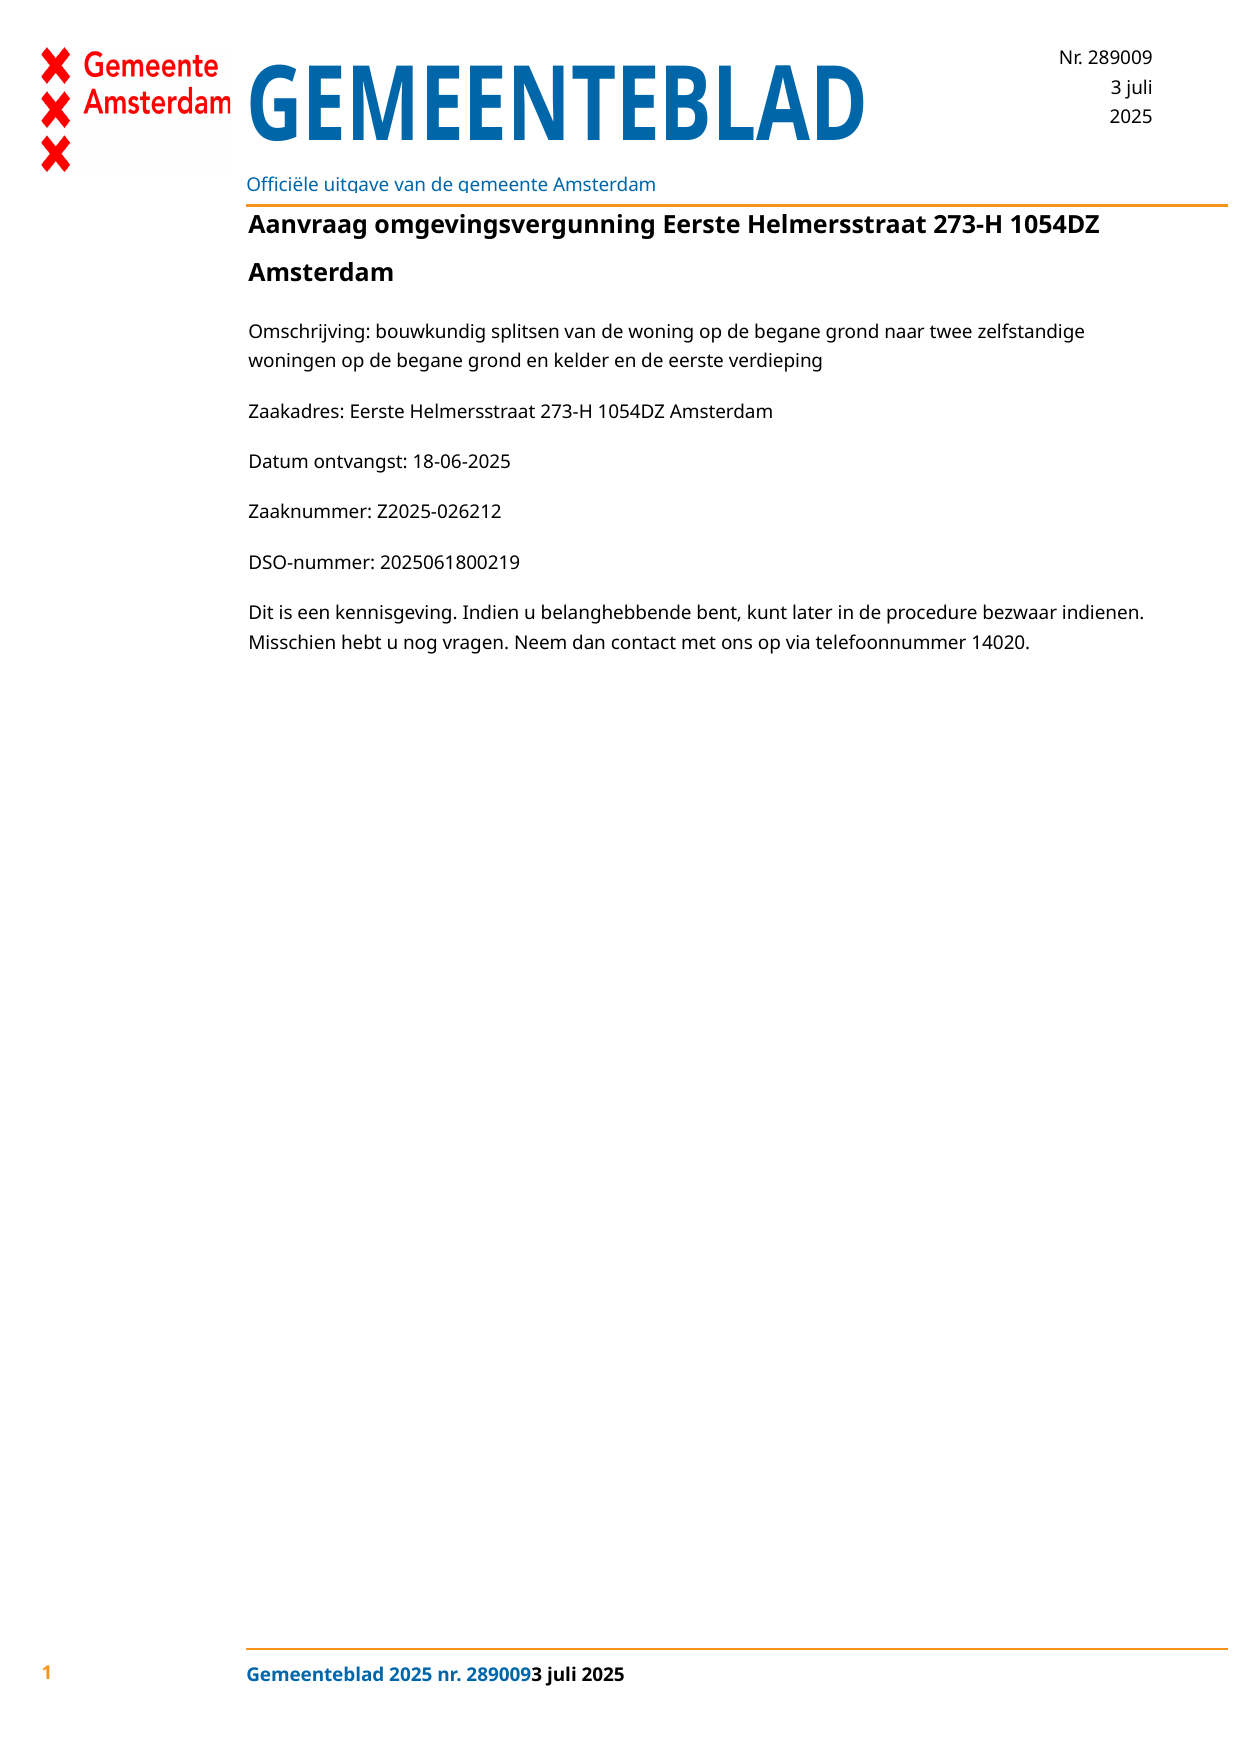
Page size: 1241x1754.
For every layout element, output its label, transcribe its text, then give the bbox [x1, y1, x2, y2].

text Aanvraag omgevingsvergunning Eerste Helmersstraat 273-H 1054DZ Amsterdam [248, 207, 1152, 288]
text DSO-nummer: 2025061800219 [248, 549, 1152, 575]
picture [41, 47, 231, 172]
text Zaakadres: Eerste Helmersstraat 273-H 1054DZ Amsterdam [248, 398, 1152, 424]
text Zaaknummer: Z2025-026212 [248, 499, 1152, 524]
text Omschrijving: bouwkundig splitsen van de woning op de begane grond naar twee zelfstandige woningen op de begane grond en kelder en de eerste verdieping [248, 318, 1152, 373]
text Dit is een kennisgeving. Indien u belanghebbende bent, kunt later in de procedure bezwaar indienen. Misschien hebt u nog vragen. Neem dan contact met ons op via telefoonnummer 14020. [248, 599, 1152, 655]
text Datum ontvangst: 18-06-2025 [248, 448, 1152, 474]
